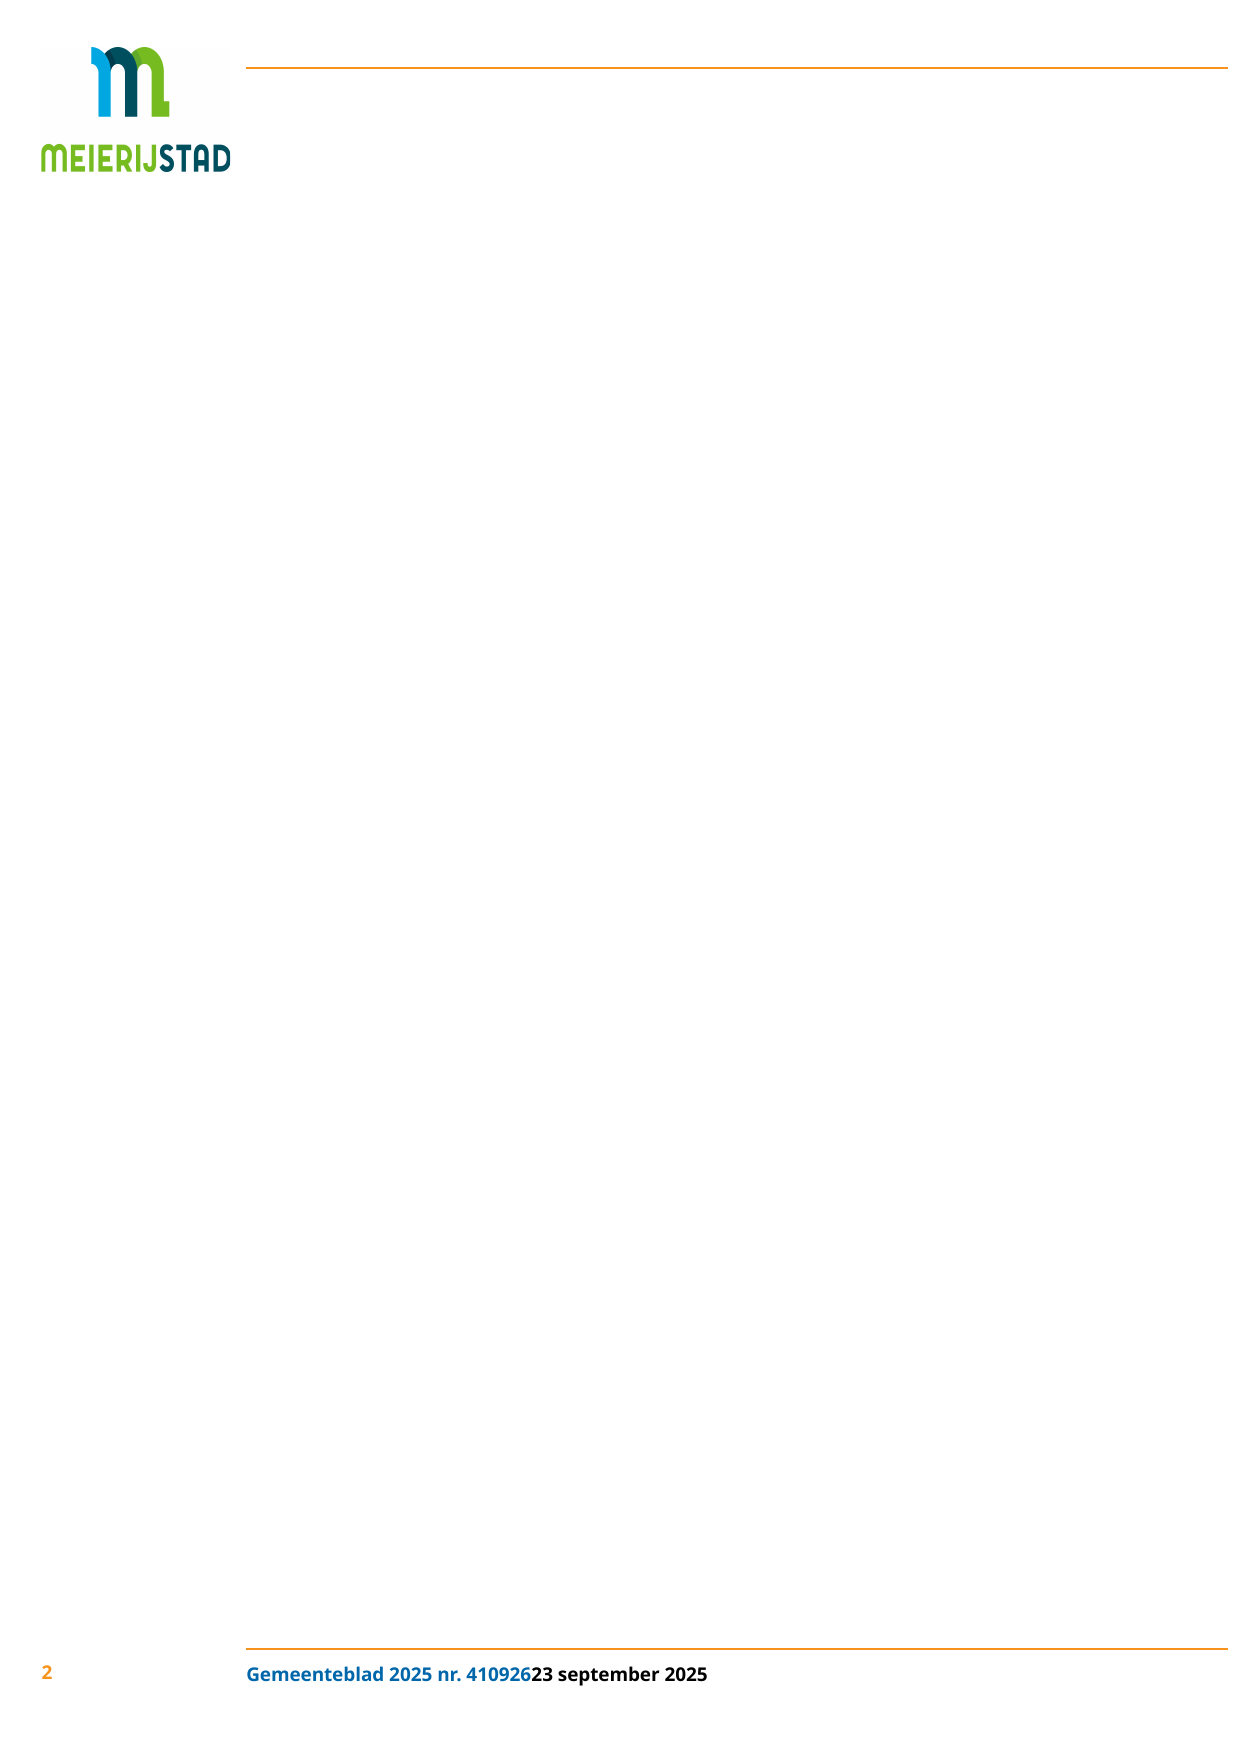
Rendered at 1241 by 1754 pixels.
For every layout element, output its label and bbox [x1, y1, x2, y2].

picture [41, 47, 231, 172]
